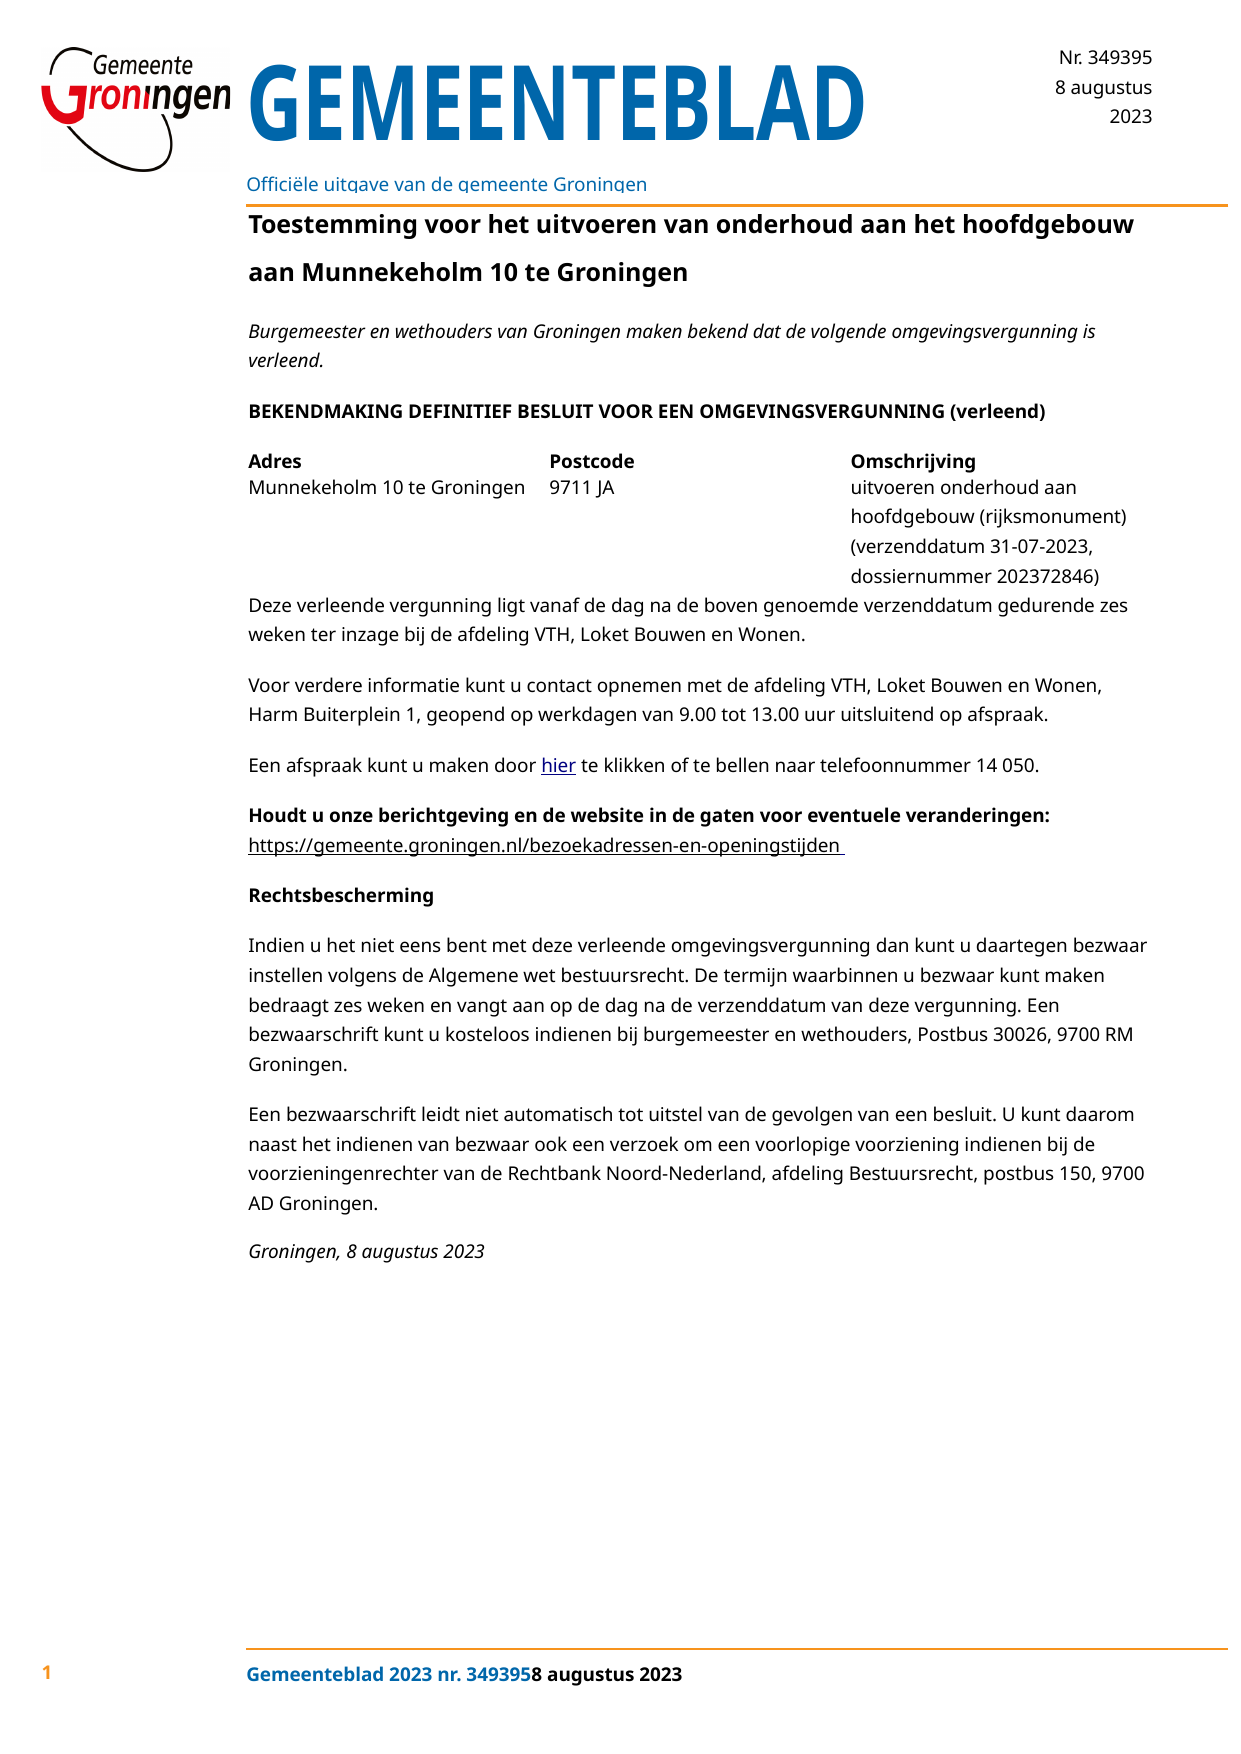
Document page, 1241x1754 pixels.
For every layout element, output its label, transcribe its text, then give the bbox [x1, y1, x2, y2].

text Een afspraak kunt u maken door hier te klikken of te bellen naar telefoonnummer 14 050. [248, 752, 1152, 778]
text Houdt u onze berichtgeving en de website in de gaten voor eventuele veranderingen: https://gemeente.groningen.nl/bezoekadressen-en-openingstijden [248, 802, 1152, 858]
text Burgemeester en wethouders van Groningen maken bekend dat de volgende omgevingsvergunning is verleend. [248, 318, 1152, 373]
text Rechtsbescherming [248, 882, 1152, 908]
text Groningen, 8 augustus 2023 [248, 1238, 1152, 1264]
text Voor verdere informatie kunt u contact opnemen met de afdeling VTH, Loket Bouwen en Wonen, Harm Buiterplein 1, geopend op werkdagen van 9.00 tot 13.00 uur uitsluitend op afspraak. [248, 672, 1152, 727]
text Deze verleende vergunning ligt vanaf de dag na de boven genoemde verzenddatum gedurende zes weken ter inzage bij de afdeling VTH, Loket Bouwen en Wonen. [248, 592, 1152, 647]
table_cell Munnekeholm 10 te Groningen [248, 474, 549, 589]
text Een bezwaarschrift leidt niet automatisch tot uitstel van de gevolgen van een besluit. U kunt daarom naast het indienen van bezwaar ook een verzoek om een voorlopige voorziening indienen bij de voorzieningenrechter van de Rechtbank Noord-Nederland, afdeling Bestuursrecht, postbus 150, 9700 AD Groningen. [248, 1101, 1152, 1216]
table_cell uitvoeren onderhoud aan hoofdgebouw (rijksmonument) (verzenddatum 31-07-2023, dossiernummer 202372846) [850, 474, 1152, 589]
table_header Adres [248, 449, 549, 474]
text Indien u het niet eens bent met deze verleende omgevingsvergunning dan kunt u daartegen bezwaar instellen volgens de Algemene wet bestuursrecht. De termijn waarbinnen u bezwaar kunt maken bedraagt zes weken en vangt aan op de dag na de verzenddatum van deze vergunning. Een bezwaarschrift kunt u kosteloos indienen bij burgemeester en wethouders, Postbus 30026, 9700 RM Groningen. [248, 933, 1152, 1077]
table_header Omschrijving [850, 449, 1152, 474]
table_cell 9711 JA [549, 474, 850, 589]
text BEKENDMAKING DEFINITIEF BESLUIT VOOR EEN OMGEVINGSVERGUNNING (verleend) [248, 398, 1152, 424]
picture [41, 47, 231, 172]
text Toestemming voor het uitvoeren van onderhoud aan het hoofdgebouw aan Munnekeholm 10 te Groningen [248, 207, 1152, 288]
table_header Postcode [549, 449, 850, 474]
